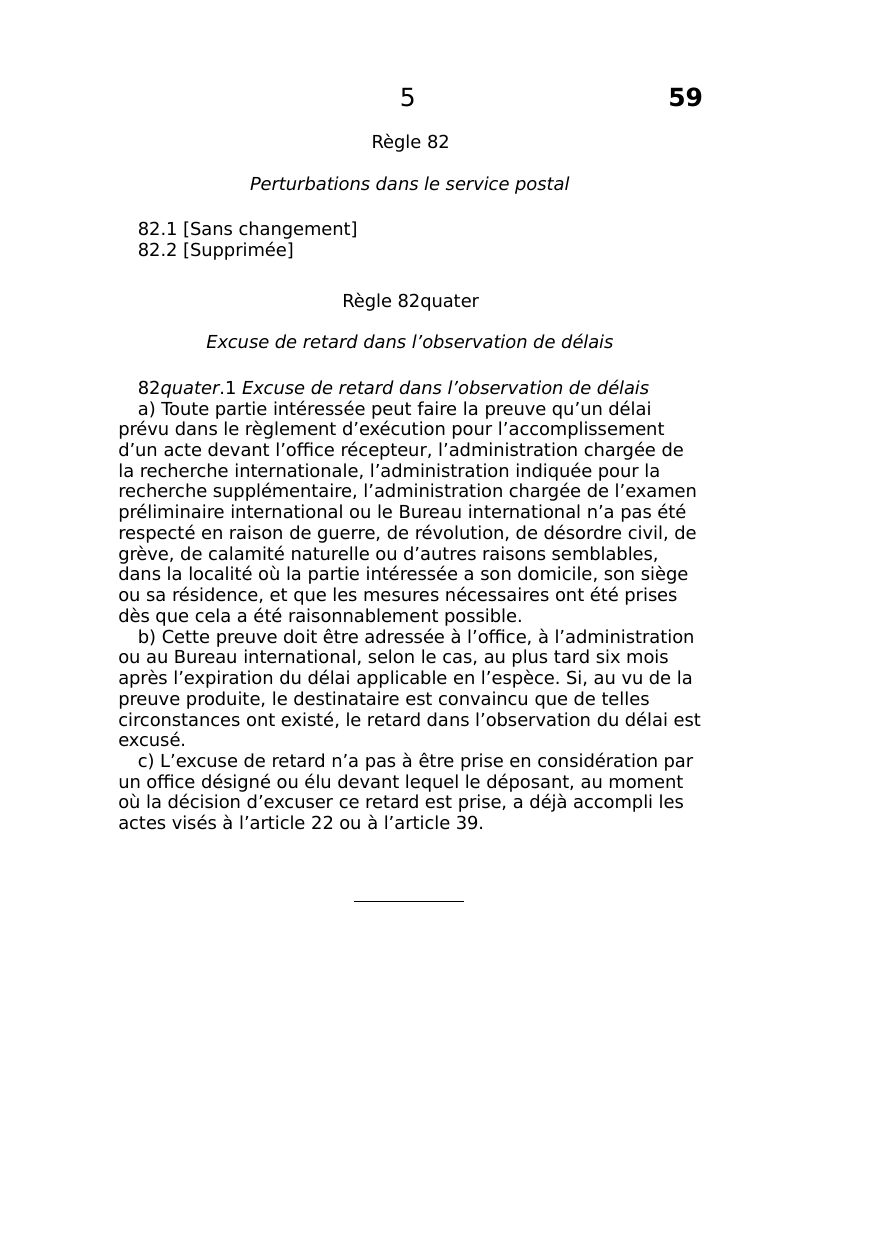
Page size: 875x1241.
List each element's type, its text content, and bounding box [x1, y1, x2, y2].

text c) L’excuse de retard n’a pas à être prise en considération par un office désigné ou élu devant lequel le déposant, au moment où la décision d’excuser ce retard est prise, a déjà accompli les actes visés à l’article 22 ou à l’article 39. [118, 751, 703, 834]
text a) Toute partie intéressée peut faire la preuve qu’un délai prévu dans le règlement d’exécution pour l’accomplissement d’un acte devant l’office récepteur, l’administration chargée de la recherche internationale, l’administration indiquée pour la recherche supplémentaire, l’administration chargée de l’examen préliminaire international ou le Bureau international n’a pas été respecté en raison de guerre, de révolution, de désordre civil, de grève, de calamité naturelle ou d’autres raisons semblables, dans la localité où la partie intéressée a son domicile, son siège ou sa résidence, et que les mesures nécessaires ont été prises dès que cela a été raisonnablement possible. [118, 398, 703, 626]
subtitle Règle 82 Perturbations dans le service postal [118, 132, 703, 194]
text 82.1 [Sans changement] [118, 219, 703, 240]
subtitle Règle 82quater Excuse de retard dans l’observation de délais [118, 291, 703, 353]
text 82.2 [Supprimée] [118, 240, 703, 261]
text b) Cette preuve doit être adressée à l’office, à l’administration ou au Bureau international, selon le cas, au plus tard six mois après l’expiration du délai applicable en l’espèce. Si, au vu de la preuve produite, le destinataire est convaincu que de telles circonstances ont existé, le retard dans l’observation du délai est excusé. [118, 626, 703, 751]
text 82quater.1 Excuse de retard dans l’observation de délais [118, 378, 703, 398]
